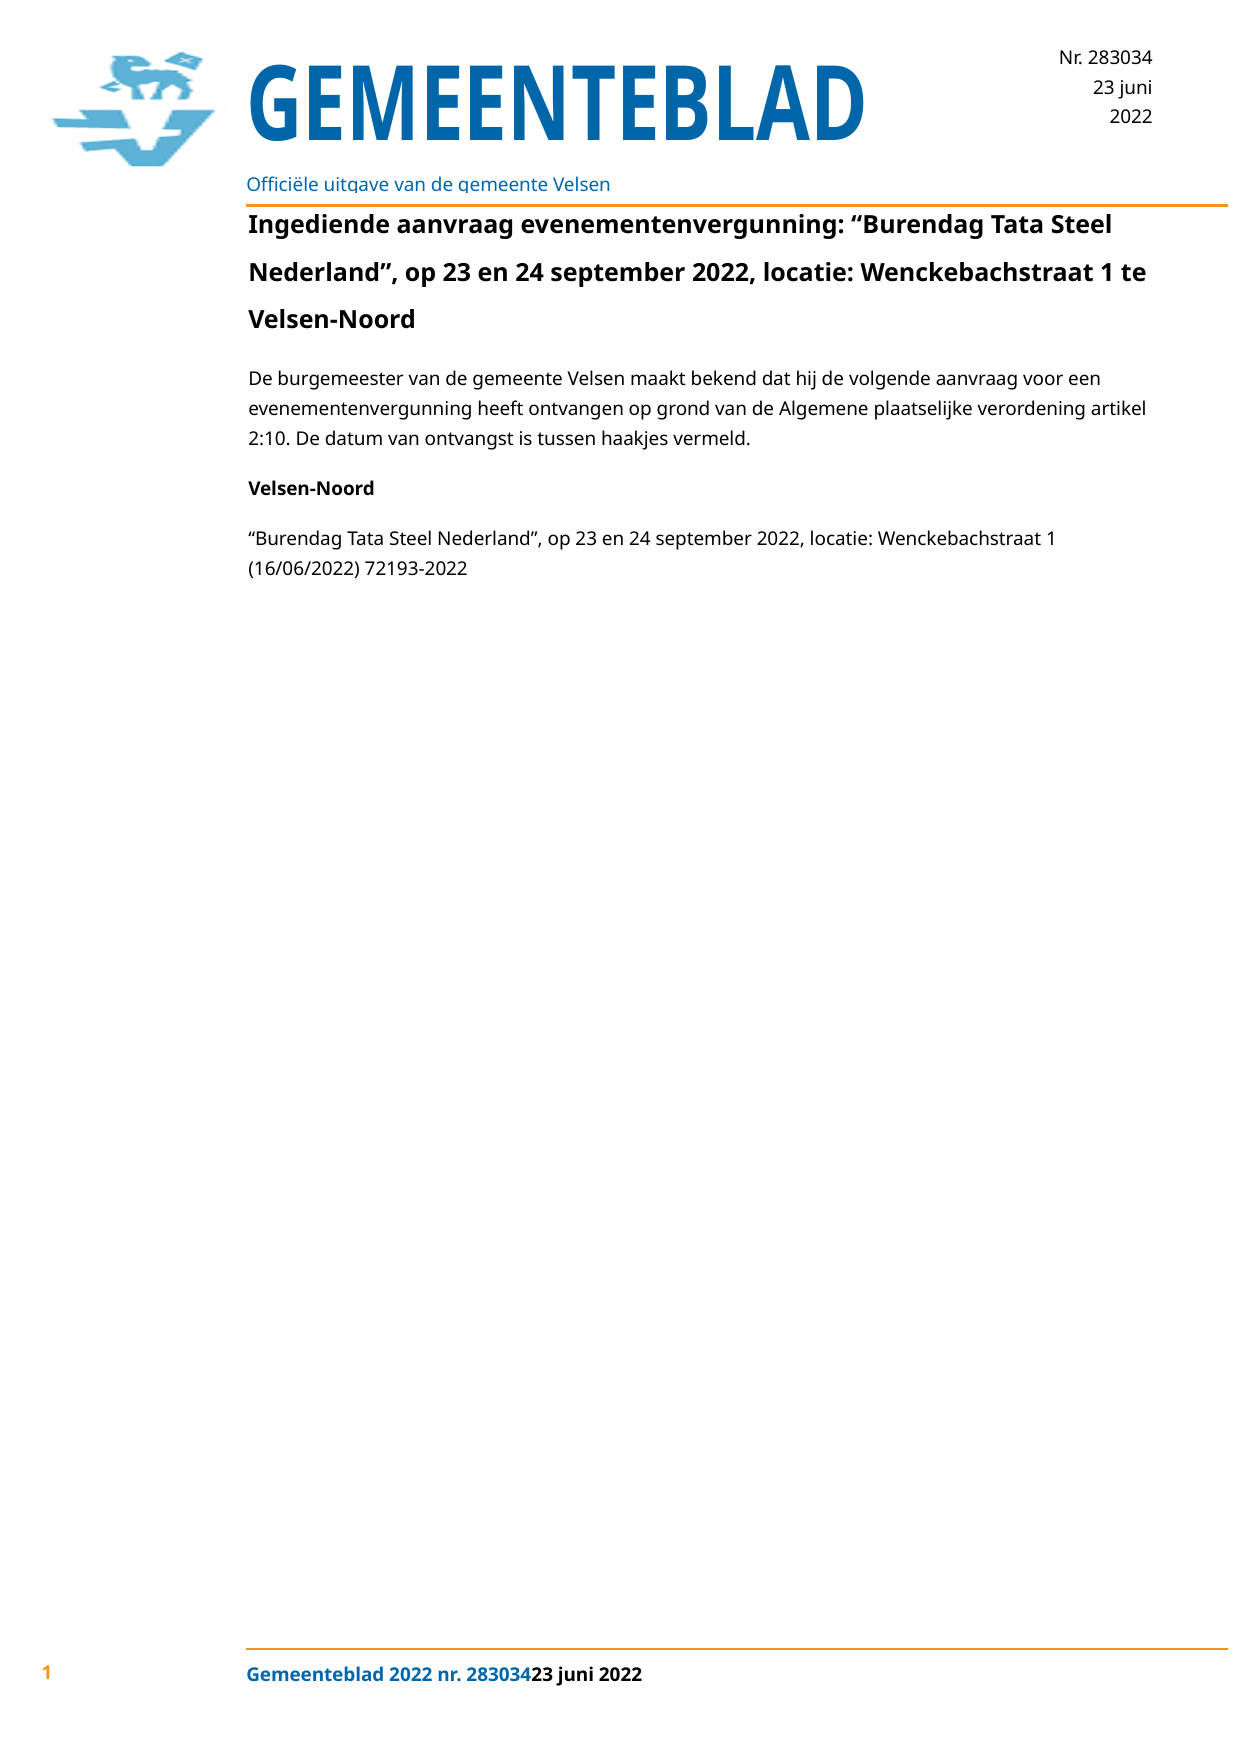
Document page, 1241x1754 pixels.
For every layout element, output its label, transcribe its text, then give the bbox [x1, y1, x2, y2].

text De burgemeester van de gemeente Velsen maakt bekend dat hij de volgende aanvraag voor een evenementenvergunning heeft ontvangen op grond van de Algemene plaatselijke verordening artikel 2:10. De datum van ontvangst is tussen haakjes vermeld. [248, 366, 1152, 450]
text Velsen-Noord [248, 475, 1152, 501]
text “Burendag Tata Steel Nederland”, op 23 en 24 september 2022, locatie: Wenckebachstraat 1 (16/06/2022) 72193-2022 [248, 526, 1152, 581]
picture [41, 47, 231, 172]
text Ingediende aanvraag evenementenvergunning: “Burendag Tata Steel Nederland”, op 23 en 24 september 2022, locatie: Wenckebachstraat 1 te Velsen-Noord [248, 207, 1152, 336]
